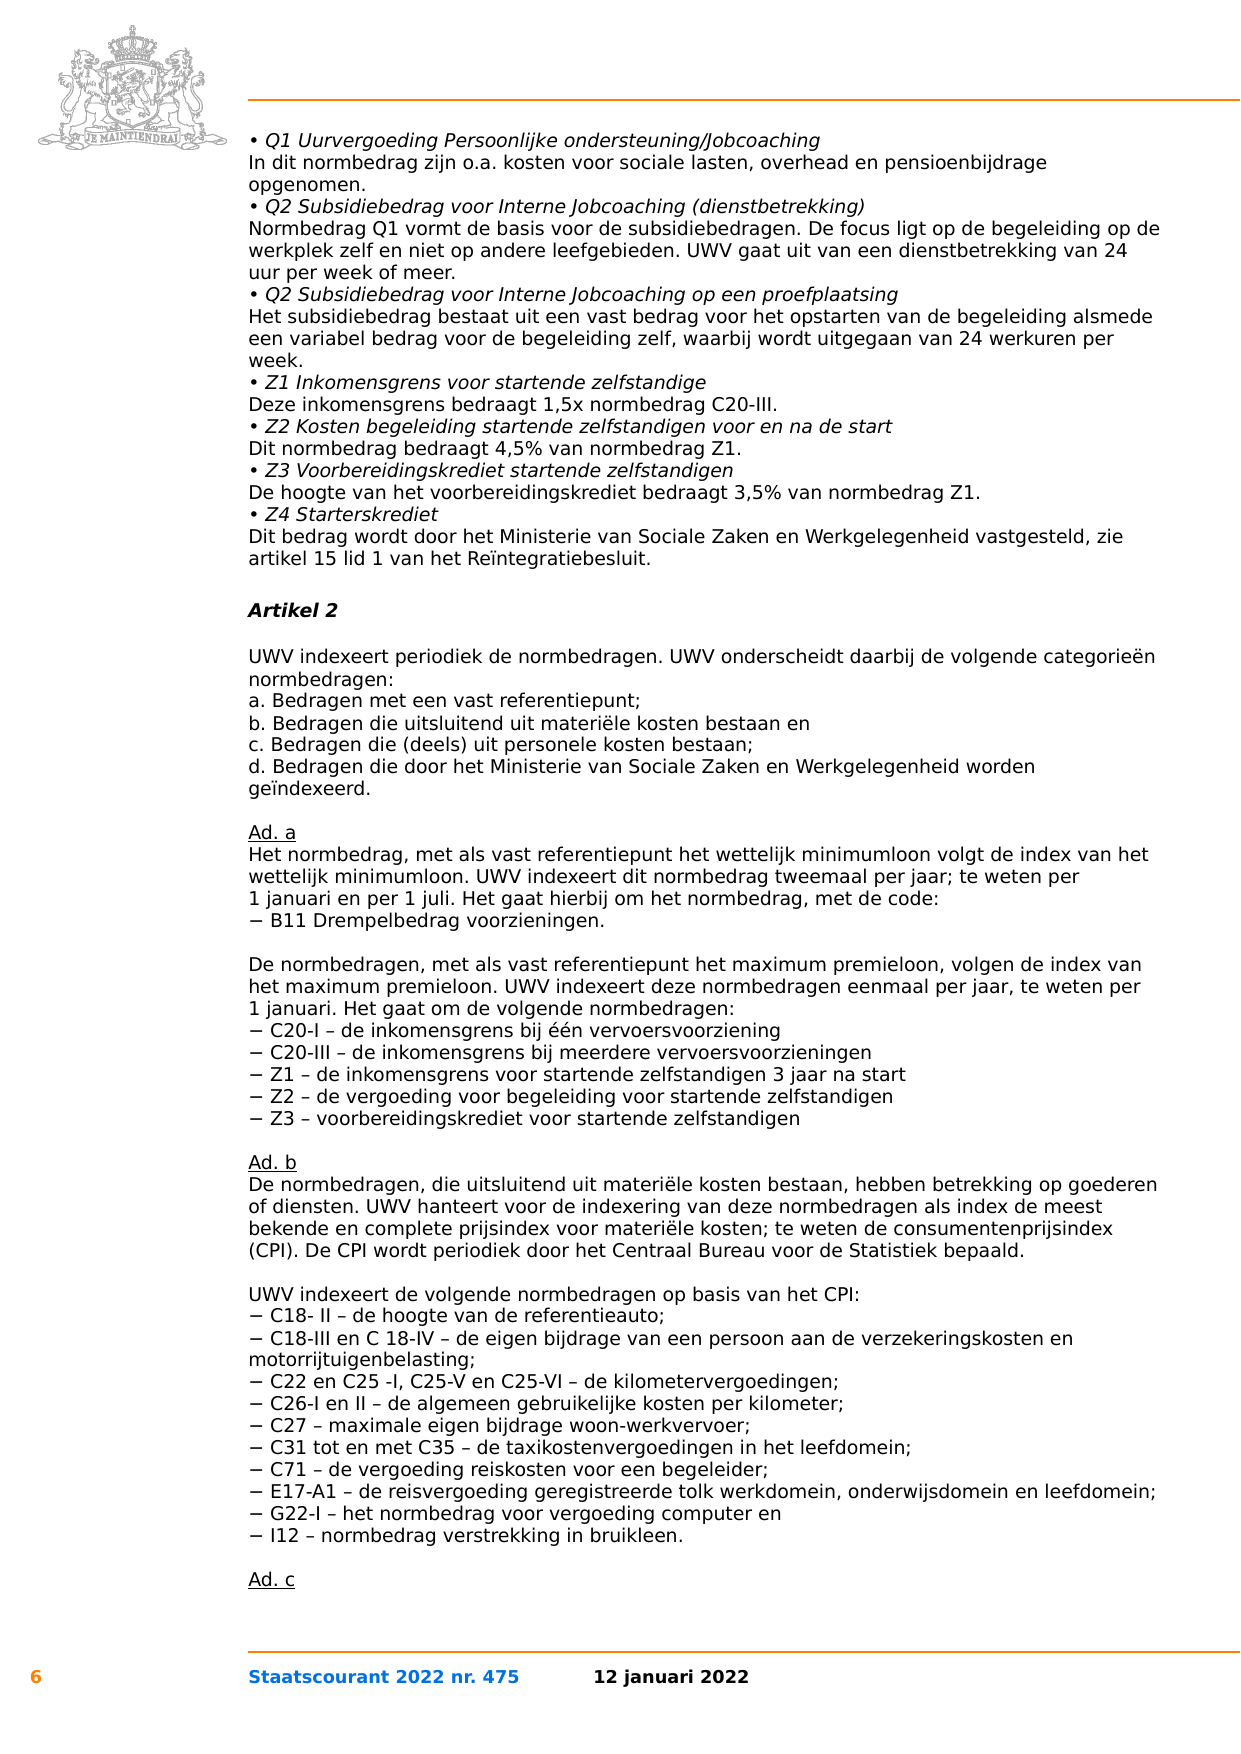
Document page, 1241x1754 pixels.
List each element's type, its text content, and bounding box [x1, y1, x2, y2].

text − Z2 – de vergoeding voor begeleiding voor startende zelfstandigen [248, 1086, 1163, 1108]
text − I12 – normbedrag verstrekking in bruikleen. [248, 1525, 1163, 1547]
text − Z1 – de inkomensgrens voor startende zelfstandigen 3 jaar na start [248, 1064, 1163, 1086]
text b. Bedragen die uitsluitend uit materiële kosten bestaan en [248, 712, 1163, 734]
text c. Bedragen die (deels) uit personele kosten bestaan; [248, 734, 1163, 756]
text • Q2 Subsidiebedrag voor Interne Jobcoaching op een proefplaatsing [248, 284, 1163, 306]
text UWV indexeert de volgende normbedragen op basis van het CPI: [248, 1283, 1163, 1305]
text − C27 – maximale eigen bijdrage woon-werkvervoer; [248, 1415, 1163, 1437]
text Het normbedrag, met als vast referentiepunt het wettelijk minimumloon volgt de index van het wettelijk minimumloon. UWV indexeert dit normbedrag tweemaal per jaar; te weten per 1 januari en per 1 juli. Het gaat hierbij om het normbedrag, met de code: [248, 844, 1163, 910]
text − C20-I – de inkomensgrens bij één vervoersvoorziening [248, 1020, 1163, 1042]
text − B11 Drempelbedrag voorzieningen. [248, 910, 1163, 932]
text De hoogte van het voorbereidingskrediet bedraagt 3,5% van normbedrag Z1. [248, 482, 1163, 503]
text − C22 en C25 -I, C25-V en C25-VI – de kilometervergoedingen; [248, 1371, 1163, 1393]
text De normbedragen, die uitsluitend uit materiële kosten bestaan, hebben betrekking op goederen of diensten. UWV hanteert voor de indexering van deze normbedragen als index de meest bekende en complete prijsindex voor materiële kosten; te weten de consumentenprijsindex (CPI). De CPI wordt periodiek door het Centraal Bureau voor de Statistiek bepaald. [248, 1174, 1163, 1262]
text Ad. b [248, 1152, 1163, 1174]
text • Z2 Kosten begeleiding startende zelfstandigen voor en na de start [248, 416, 1163, 438]
text • Z1 Inkomensgrens voor startende zelfstandige [248, 372, 1163, 394]
text − C20-III – de inkomensgrens bij meerdere vervoersvoorzieningen [248, 1042, 1163, 1064]
text Het subsidiebedrag bestaat uit een vast bedrag voor het opstarten van de begeleiding alsmede een variabel bedrag voor de begeleiding zelf, waarbij wordt uitgegaan van 24 werkuren per week. [248, 306, 1163, 372]
text − C18-III en C 18-IV – de eigen bijdrage van een persoon aan de verzekeringskosten en motorrijtuigenbelasting; [248, 1327, 1163, 1371]
text Deze inkomensgrens bedraagt 1,5x normbedrag C20-III. [248, 394, 1163, 416]
text a. Bedragen met een vast referentiepunt; [248, 690, 1163, 712]
picture [38, 25, 227, 150]
text − C71 – de vergoeding reiskosten voor een begeleider; [248, 1459, 1163, 1481]
text Normbedrag Q1 vormt de basis voor de subsidiebedragen. De focus ligt op de begeleiding op de werkplek zelf en niet op andere leefgebieden. UWV gaat uit van een dienstbetrekking van 24 uur per week of meer. [248, 218, 1163, 284]
text − Z3 – voorbereidingskrediet voor startende zelfstandigen [248, 1108, 1163, 1130]
text − C31 tot en met C35 – de taxikostenvergoedingen in het leefdomein; [248, 1437, 1163, 1459]
text • Q1 Uurvergoeding Persoonlijke ondersteuning/Jobcoaching [248, 130, 1163, 152]
text • Q2 Subsidiebedrag voor Interne Jobcoaching (dienstbetrekking) [248, 196, 1163, 218]
text Ad. c [248, 1569, 1163, 1591]
text − C26-I en II – de algemeen gebruikelijke kosten per kilometer; [248, 1393, 1163, 1415]
text − C18- II – de hoogte van de referentieauto; [248, 1305, 1163, 1327]
text • Z4 Starterskrediet [248, 503, 1163, 526]
text − E17-A1 – de reisvergoeding geregistreerde tolk werkdomein, onderwijsdomein en leefdomein; [248, 1481, 1163, 1503]
text − G22-I – het normbedrag voor vergoeding computer en [248, 1503, 1163, 1525]
text Dit normbedrag bedraagt 4,5% van normbedrag Z1. [248, 438, 1163, 459]
text • Z3 Voorbereidingskrediet startende zelfstandigen [248, 459, 1163, 482]
text Dit bedrag wordt door het Ministerie van Sociale Zaken en Werkgelegenheid vastgesteld, zie artikel 15 lid 1 van het Reïntegratiebesluit. [248, 526, 1163, 569]
text De normbedragen, met als vast referentiepunt het maximum premieloon, volgen de index van het maximum premieloon. UWV indexeert deze normbedragen eenmaal per jaar, te weten per 1 januari. Het gaat om de volgende normbedragen: [248, 954, 1163, 1020]
text d. Bedragen die door het Ministerie van Sociale Zaken en Werkgelegenheid worden geïndexeerd. [248, 756, 1163, 800]
subtitle Artikel 2 [248, 599, 1163, 621]
text Ad. a [248, 822, 1163, 844]
text In dit normbedrag zijn o.a. kosten voor sociale lasten, overhead en pensioenbijdrage opgenomen. [248, 152, 1163, 196]
text UWV indexeert periodiek de normbedragen. UWV onderscheidt daarbij de volgende categorieën normbedragen: [248, 646, 1163, 690]
